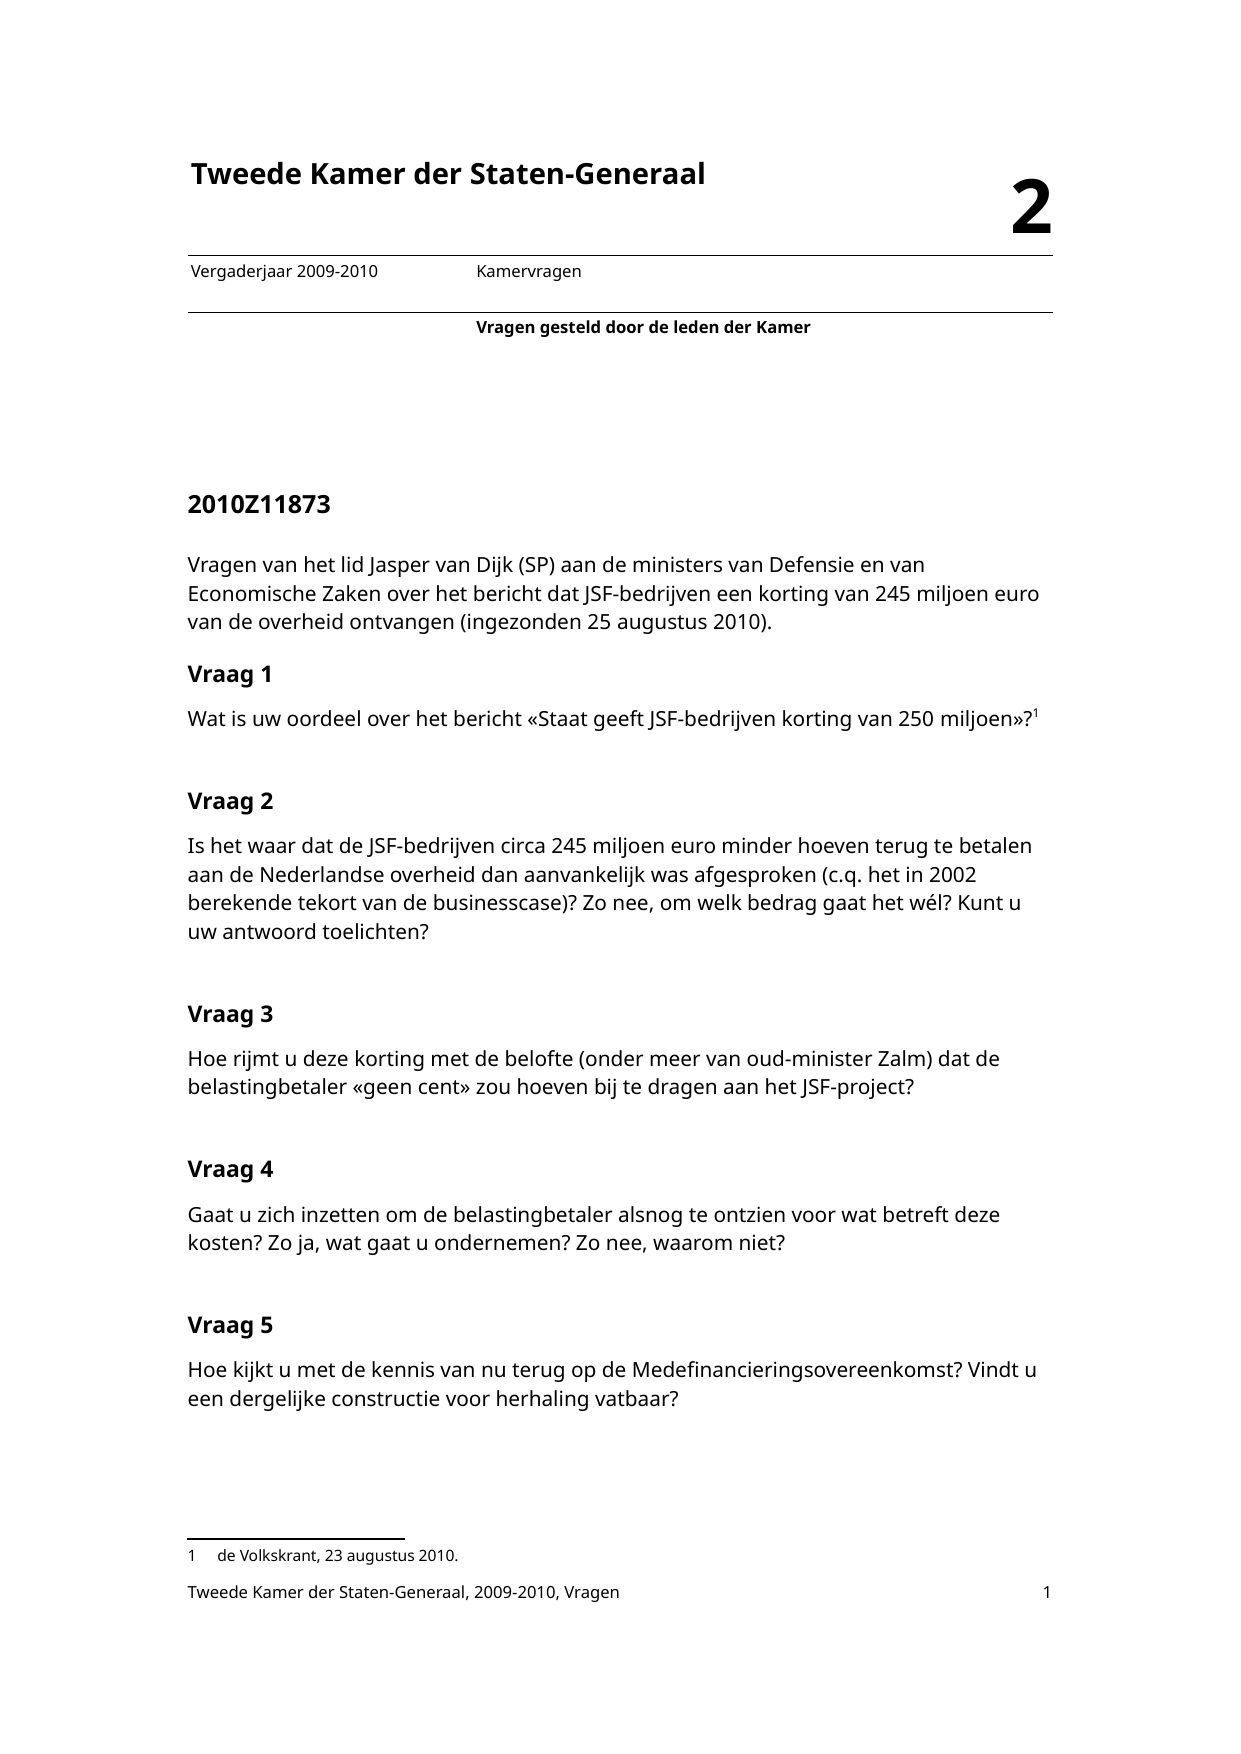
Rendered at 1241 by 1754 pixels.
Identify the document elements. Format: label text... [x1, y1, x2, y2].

text Is het waar dat de JSF-bedrijven circa 245 miljoen euro minder hoeven terug te betalen aan de Nederlandse overheid dan aanvankelijk was afgesproken (c.q. het in 2002 berekende tekort van de businesscase)? Zo nee, om welk bedrag gaat het wél? Kunt u uw antwoord toelichten? [187, 832, 1053, 945]
table_cell [188, 313, 473, 339]
text de Volkskrant, 23 augustus 2010. [187, 1538, 1053, 1566]
subtitle Vraag 3 [187, 998, 1053, 1029]
subtitle Vraag 4 [187, 1153, 1053, 1185]
table_cell Vergaderjaar 2009-2010 [188, 256, 473, 312]
table_cell Kamervragen [473, 256, 1053, 312]
table_cell Vragen gesteld door de leden der Kamer [473, 313, 1053, 339]
text Vragen van het lid Jasper van Dijk (SP) aan de ministers van Defensie en van Economische Zaken over het bericht dat JSF-bedrijven een korting van 245 miljoen euro van de overheid ontvangen (ingezonden 25 augustus 2010). [187, 550, 1053, 636]
text 2010Z11873 [187, 487, 1053, 521]
text Hoe rijmt u deze korting met de belofte (onder meer van oud-minister Zalm) dat de belastingbetaler «geen cent» zou hoeven bij te dragen aan het JSF-project? [187, 1044, 1053, 1101]
subtitle Vraag 2 [187, 785, 1053, 817]
subtitle Vraag 1 [187, 658, 1053, 689]
text Hoe kijkt u met de kennis van nu terug op de Medefinancieringsovereenkomst? Vindt u een dergelijke constructie voor herhaling vatbaar? [187, 1355, 1053, 1412]
subtitle Vraag 5 [187, 1309, 1053, 1340]
table_header 2 [880, 150, 1053, 255]
text Wat is uw oordeel over het bericht «Staat geeft JSF-bedrijven korting van 250 miljoen»? [187, 704, 1053, 733]
table_header Tweede Kamer der Staten-Generaal [188, 150, 879, 255]
text Gaat u zich inzetten om de belastingbetaler alsnog te ontzien voor wat betreft deze kosten? Zo ja, wat gaat u ondernemen? Zo nee, waarom niet? [187, 1200, 1053, 1257]
